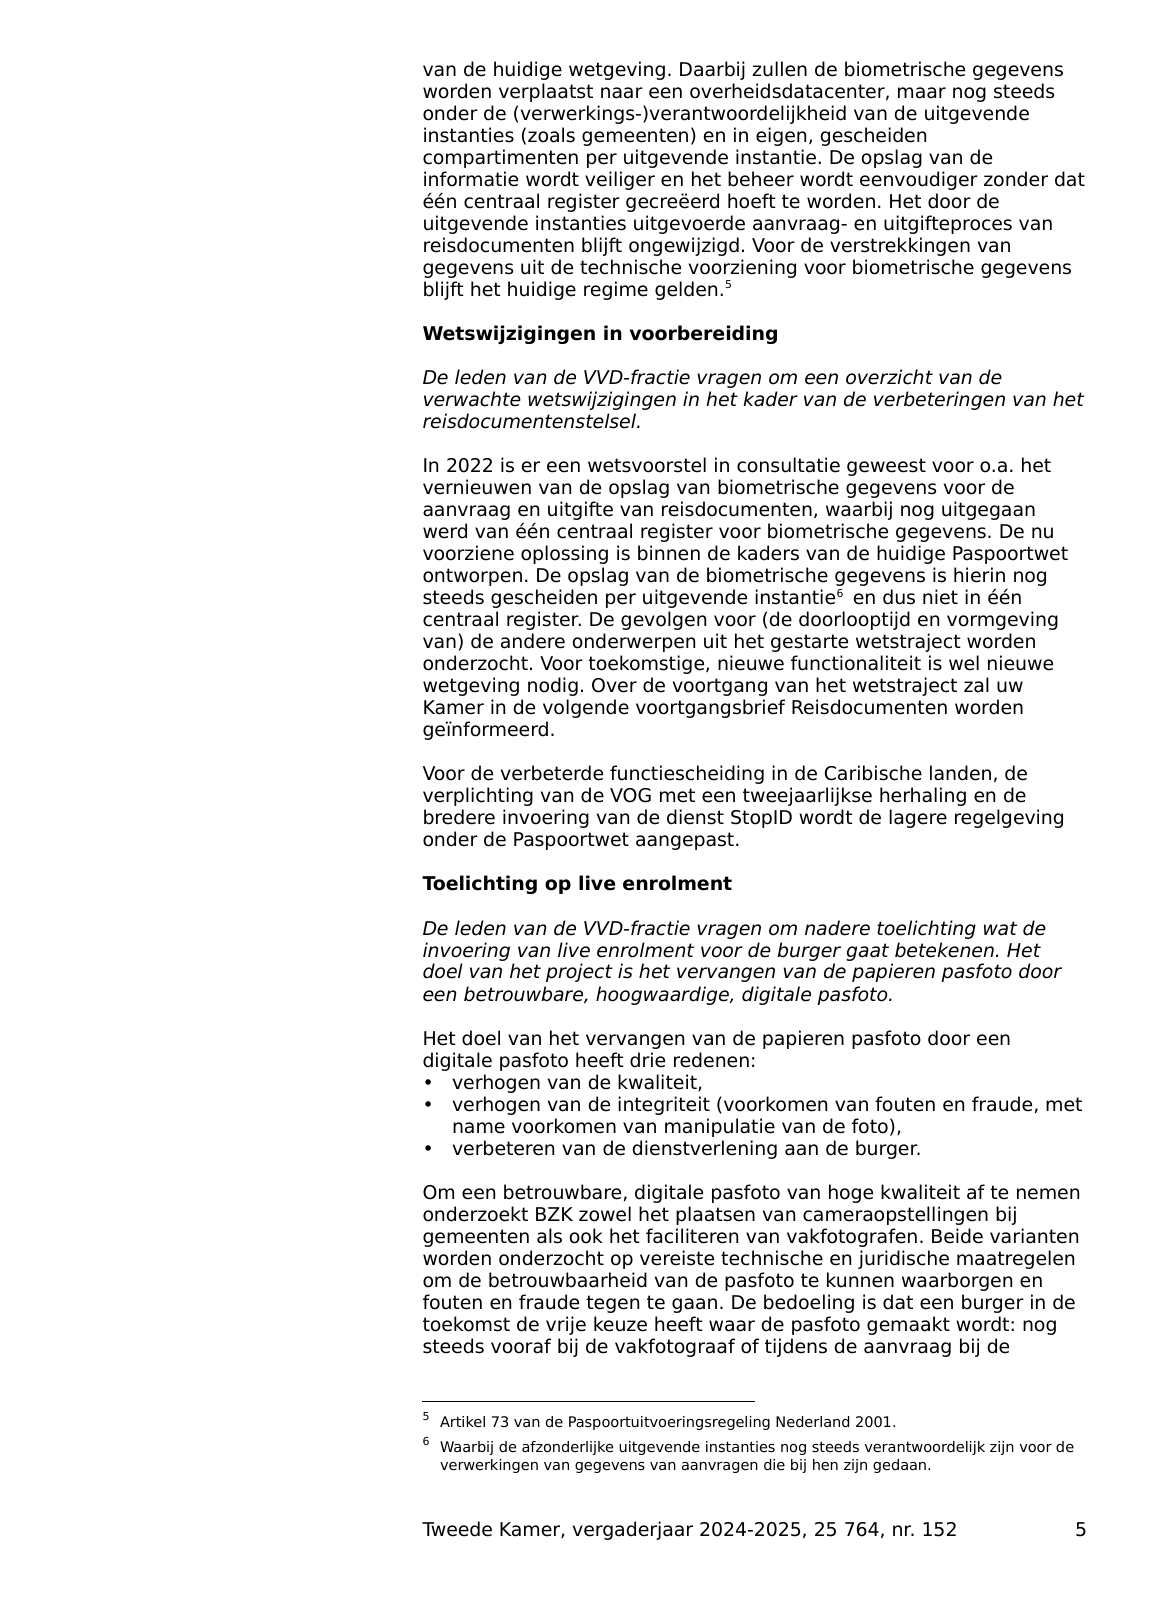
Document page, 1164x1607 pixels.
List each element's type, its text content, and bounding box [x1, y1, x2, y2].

text Om een betrouwbare, digitale pasfoto van hoge kwaliteit af te nemen onderzoekt BZK zowel het plaatsen van cameraopstellingen bij gemeenten als ook het faciliteren van vakfotografen. Beide varianten worden onderzocht op vereiste technische en juridische maatregelen om de betrouwbaarheid van de pasfoto te kunnen waarborgen en fouten en fraude tegen te gaan. De bedoeling is dat een burger in de toekomst de vrije keuze heeft waar de pasfoto gemaakt wordt: nog steeds vooraf bij de vakfotograaf of tijdens de aanvraag bij de [422, 1182, 1087, 1357]
text De leden van de VVD-fractie vragen om een overzicht van de verwachte wetswijzigingen in het kader van de verbeteringen van het reisdocumentenstelsel. [422, 367, 1087, 433]
text van de huidige wetgeving. Daarbij zullen de biometrische gegevens worden verplaatst naar een overheidsdatacenter, maar nog steeds onder de (verwerkings-)verantwoordelijkheid van de uitgevende instanties (zoals gemeenten) en in eigen, gescheiden compartimenten per uitgevende instantie. De opslag van de informatie wordt veiliger en het beheer wordt eenvoudiger zonder dat één centraal register gecreëerd hoeft te worden. Het door de uitgevende instanties uitgevoerde aanvraag- en uitgifteproces van reisdocumenten blijft ongewijzigd. Voor de verstrekkingen van gegevens uit de technische voorziening voor biometrische gegevens blijft het huidige regime gelden. [422, 59, 1087, 301]
text Artikel 73 van de Paspoortuitvoeringsregeling Nederland 2001. [422, 1410, 1087, 1432]
text • verbeteren van de dienstverlening aan de burger. [422, 1137, 1087, 1159]
text • verhogen van de integriteit (voorkomen van fouten en fraude, met name voorkomen van manipulatie van de foto), [422, 1093, 1087, 1137]
text • verhogen van de kwaliteit, [422, 1072, 1087, 1093]
text Het doel van het vervangen van de papieren pasfoto door een digitale pasfoto heeft drie redenen: [422, 1028, 1087, 1072]
text In 2022 is er een wetsvoorstel in consultatie geweest voor o.a. het vernieuwen van de opslag van biometrische gegevens voor de aanvraag en uitgifte van reisdocumenten, waarbij nog uitgegaan werd van één centraal register voor biometrische gegevens. De nu voorziene oplossing is binnen de kaders van de huidige Paspoortwet ontworpen. De opslag van de biometrische gegevens is hierin nog steeds gescheiden per uitgevende instantie en dus niet in één centraal register. De gevolgen voor (de doorlooptijd en vormgeving van) de andere onderwerpen uit het gestarte wetstraject worden onderzocht. Voor toekomstige, nieuwe functionaliteit is wel nieuwe wetgeving nodig. Over de voortgang van het wetstraject zal uw Kamer in de volgende voortgangsbrief Reisdocumenten worden geïnformeerd. [422, 455, 1087, 741]
text Voor de verbeterde functiescheiding in de Caribische landen, de verplichting van de VOG met een tweejaarlijkse herhaling en de bredere invoering van de dienst StopID wordt de lagere regelgeving onder de Paspoortwet aangepast. [422, 763, 1087, 851]
subtitle Toelichting op live enrolment [422, 873, 1087, 895]
text De leden van de VVD-fractie vragen om nadere toelichting wat de invoering van live enrolment voor de burger gaat betekenen. Het doel van het project is het vervangen van de papieren pasfoto door een betrouwbare, hoogwaardige, digitale pasfoto. [422, 917, 1087, 1005]
text Waarbij de afzonderlijke uitgevende instanties nog steeds verantwoordelijk zijn voor de verwerkingen van gegevens van aanvragen die bij hen zijn gedaan. [422, 1435, 1087, 1474]
subtitle Wetswijzigingen in voorbereiding [422, 323, 1087, 345]
